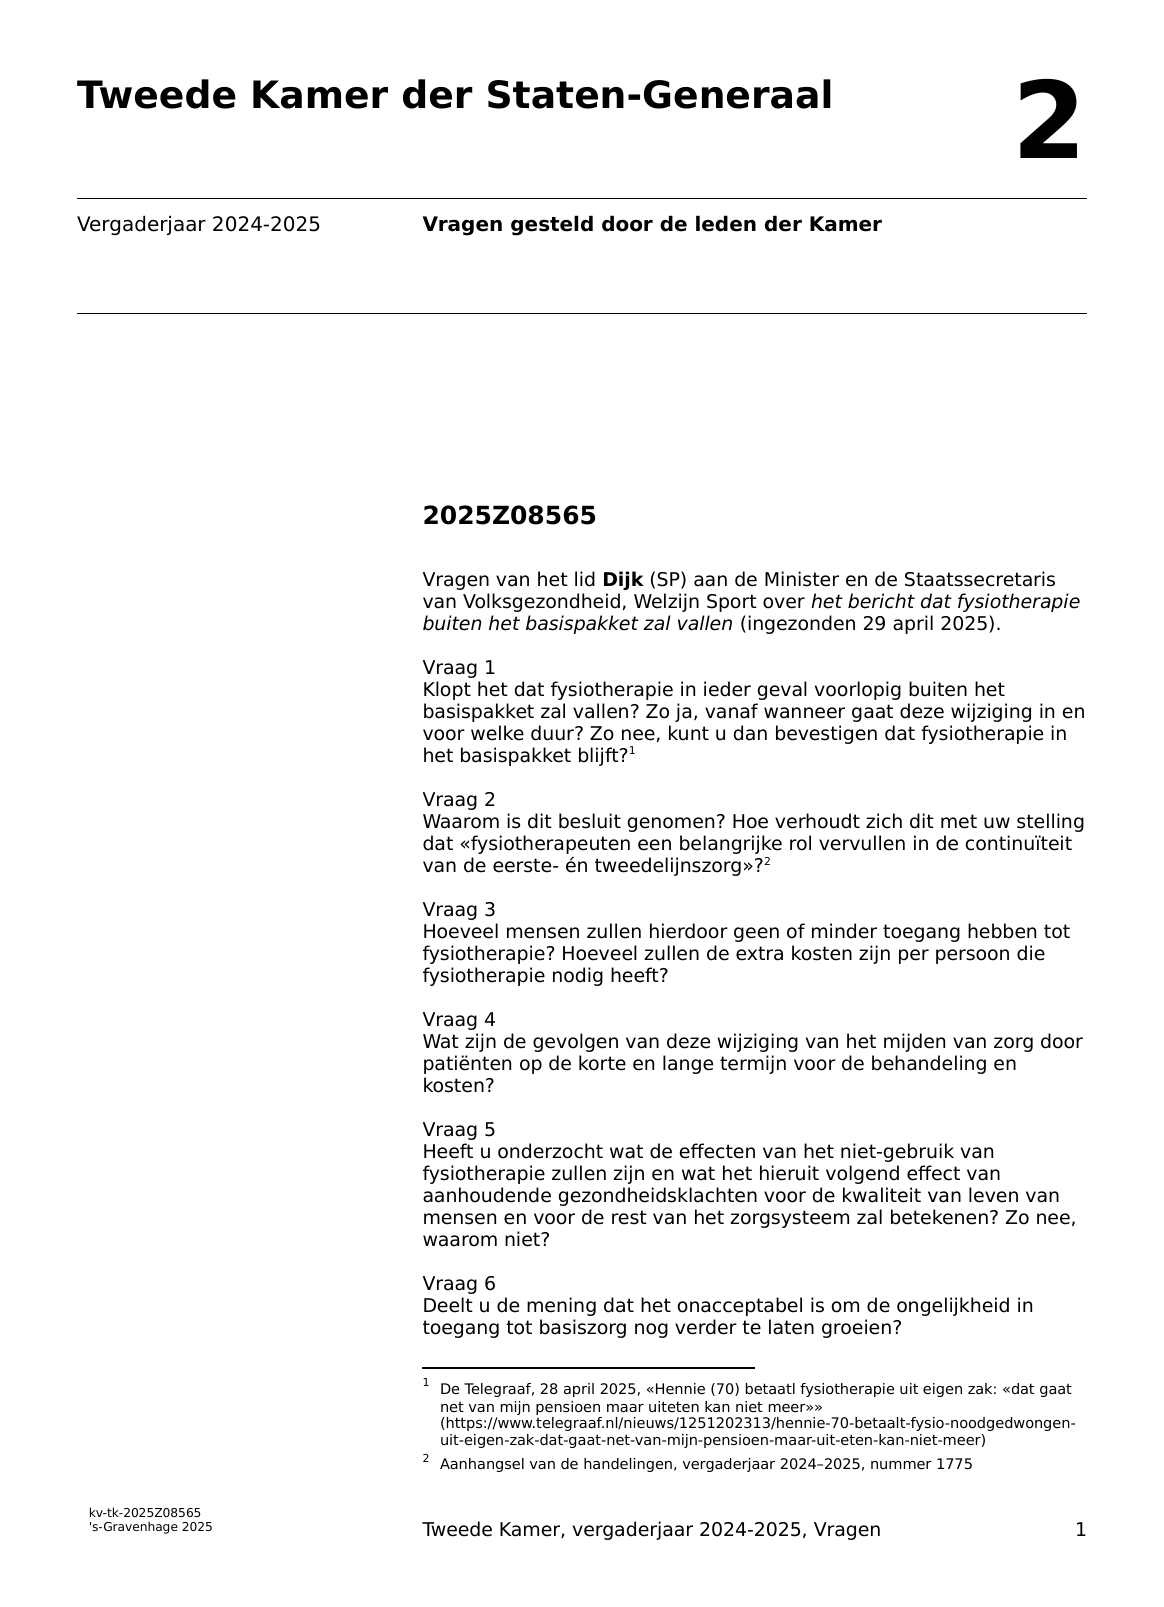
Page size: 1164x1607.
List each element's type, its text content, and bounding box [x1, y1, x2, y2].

text 's-Gravenhage 2025 [88, 1520, 323, 1534]
text De Telegraaf, 28 april 2025, «Hennie (70) betaatl fysiotherapie uit eigen zak: «dat gaat net van mijn pensioen maar uiteten kan niet meer»» (https://www.telegraaf.nl/nieuws/1251202313/hennie-70-betaalt-fysio-noodgedwongen-uit-eigen-zak-dat-gaat-net-van-mijn-pensioen-maar-uit-eten-kan-niet-meer) [422, 1377, 1087, 1449]
text Vraag 1 [422, 657, 1087, 679]
table_header 2 [886, 59, 1087, 198]
text 2025Z08565 [422, 501, 1087, 531]
text Vraag 4 [422, 1009, 1087, 1031]
text Vraag 5 [422, 1119, 1087, 1141]
text Hoeveel mensen zullen hierdoor geen of minder toegang hebben tot fysiotherapie? Hoeveel zullen de extra kosten zijn per persoon die fysiotherapie nodig heeft? [422, 921, 1087, 987]
table_cell Vergaderjaar 2024-2025 [77, 199, 422, 313]
text Wat zijn de gevolgen van deze wijziging van het mijden van zorg door patiënten op de korte en lange termijn voor de behandeling en kosten? [422, 1031, 1087, 1097]
text Vraag 3 [422, 899, 1087, 921]
text Klopt het dat fysiotherapie in ieder geval voorlopig buiten het basispakket zal vallen? Zo ja, vanaf wanneer gaat deze wijziging in en voor welke duur? Zo nee, kunt u dan bevestigen dat fysiotherapie in het basispakket blijft? [422, 679, 1087, 767]
table_header Tweede Kamer der Staten-Generaal [77, 59, 886, 198]
text Aanhangsel van de handelingen, vergaderjaar 2024–2025, nummer 1775 [422, 1452, 1087, 1474]
table_cell Vragen gesteld door de leden der Kamer [422, 199, 1087, 313]
text Vraag 2 [422, 789, 1087, 811]
text Waarom is dit besluit genomen? Hoe verhoudt zich dit met uw stelling dat «fysiotherapeuten een belangrijke rol vervullen in de continuïteit van de eerste- én tweedelijnszorg»? [422, 811, 1087, 877]
text Vragen van het lid Dijk (SP) aan de Minister en de Staatssecretaris van Volksgezondheid, Welzijn Sport over het bericht dat fysiotherapie buiten het basispakket zal vallen (ingezonden 29 april 2025). [422, 569, 1087, 635]
text Heeft u onderzocht wat de effecten van het niet-gebruik van fysiotherapie zullen zijn en wat het hieruit volgend effect van aanhoudende gezondheidsklachten voor de kwaliteit van leven van mensen en voor de rest van het zorgsysteem zal betekenen? Zo nee, waarom niet? [422, 1141, 1087, 1251]
text kv-tk-2025Z08565 [88, 1506, 323, 1520]
text Deelt u de mening dat het onacceptabel is om de ongelijkheid in toegang tot basiszorg nog verder te laten groeien? [422, 1295, 1087, 1339]
text Vraag 6 [422, 1273, 1087, 1295]
